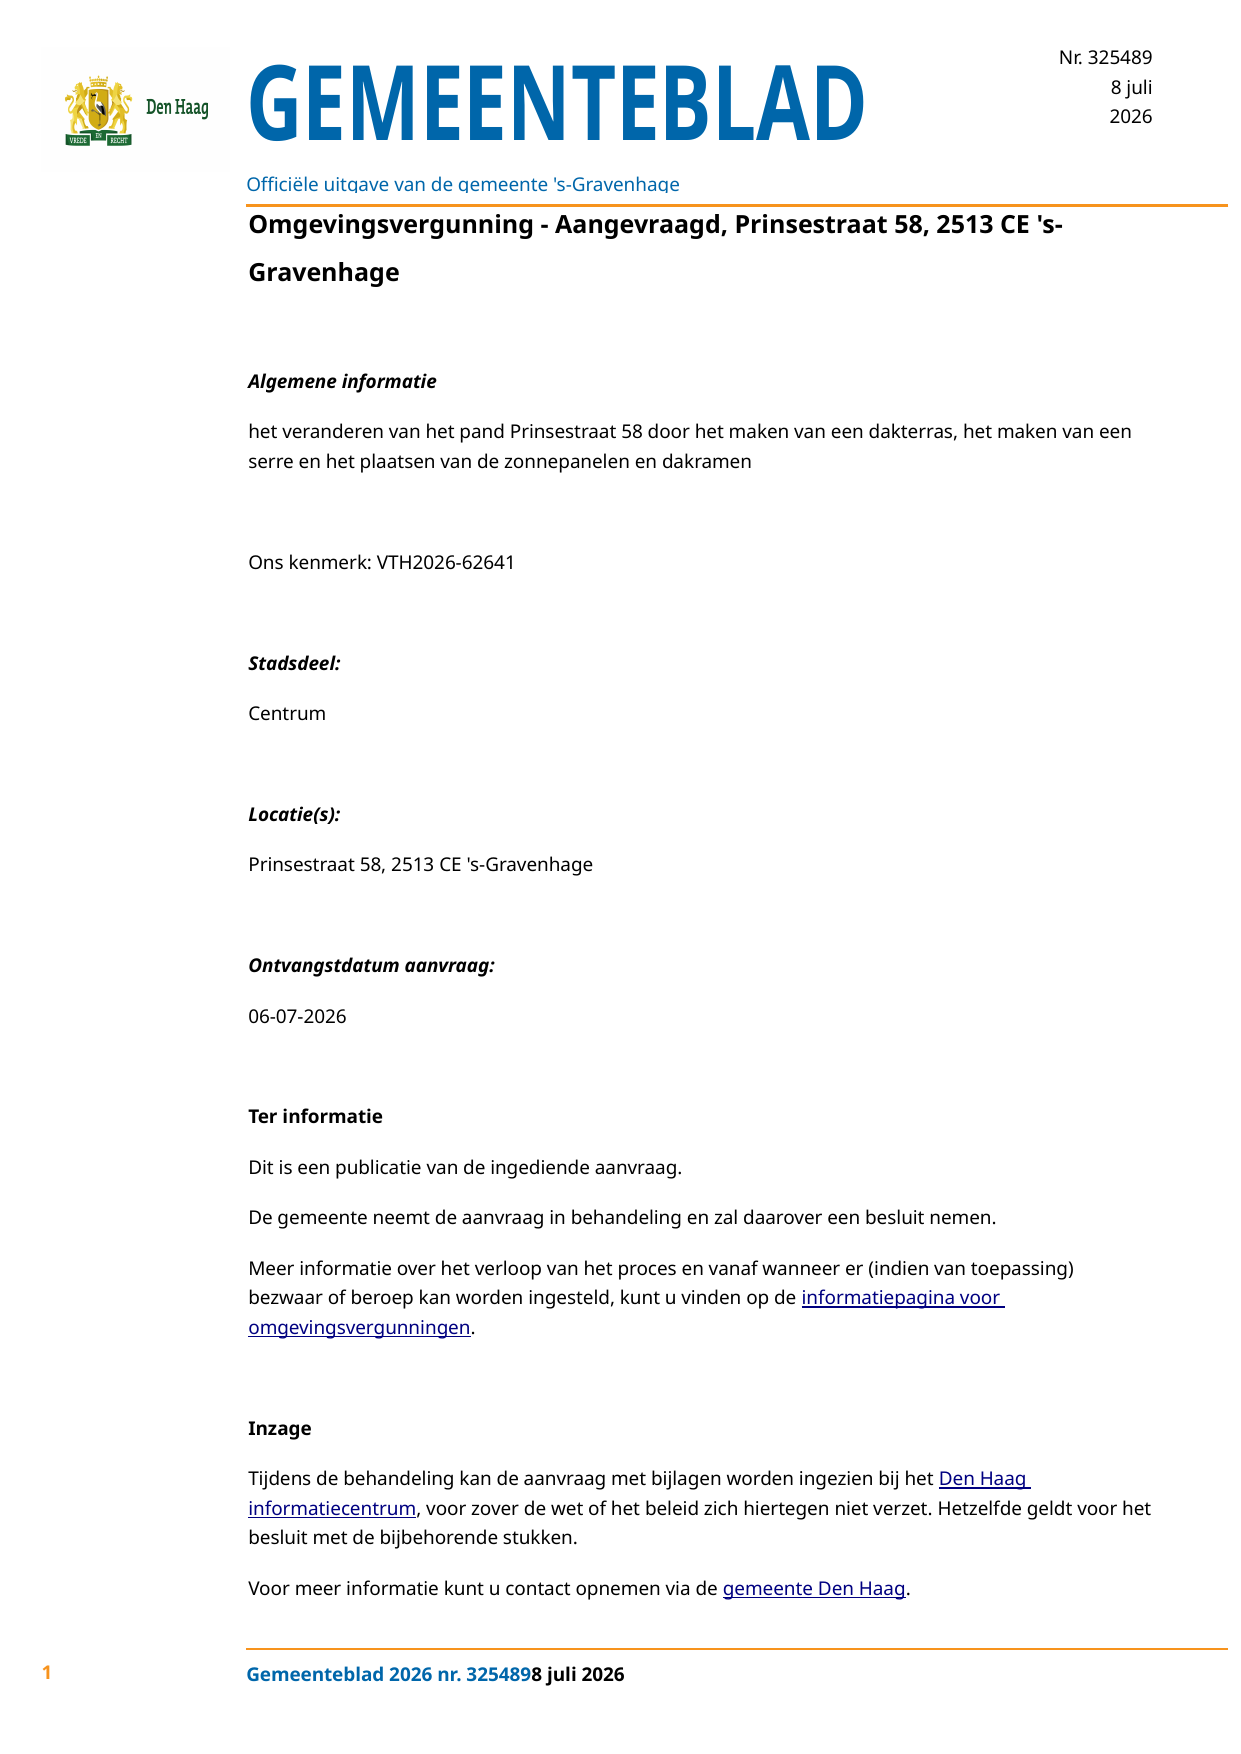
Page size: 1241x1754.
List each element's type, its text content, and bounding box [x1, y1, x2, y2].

text Locatie(s): [248, 801, 1152, 827]
text Ontvangstdatum aanvraag: [248, 952, 1152, 978]
picture [41, 47, 231, 172]
text Meer informatie over het verloop van het proces en vanaf wanneer er (indien van toepassing) bezwaar of beroep kan worden ingesteld, kunt u vinden op de informatiepagina voor omgevingsvergunningen. [248, 1255, 1152, 1340]
text Algemene informatie [248, 368, 1152, 394]
text Inzage [248, 1415, 1152, 1441]
text het veranderen van het pand Prinsestraat 58 door het maken van een dakterras, het maken van een serre en het plaatsen van de zonnepanelen en dakramen [248, 419, 1152, 474]
text Dit is een publicatie van de ingediende aanvraag. [248, 1154, 1152, 1180]
text Tijdens de behandeling kan de aanvraag met bijlagen worden ingezien bij het Den Haag informatiecentrum, voor zover de wet of het beleid zich hiertegen niet verzet. Hetzelfde geldt voor het besluit met de bijbehorende stukken. [248, 1465, 1152, 1550]
text Omgevingsvergunning - Aangevraagd, Prinsestraat 58, 2513 CE 's-Gravenhage [248, 207, 1152, 288]
text Ons kenmerk: VTH2026-62641 [248, 549, 1152, 575]
text 06-07-2026 [248, 1003, 1152, 1029]
text Centrum [248, 700, 1152, 726]
text Stadsdeel: [248, 650, 1152, 676]
text Prinsestraat 58, 2513 CE 's-Gravenhage [248, 852, 1152, 877]
text De gemeente neemt de aanvraag in behandeling en zal daarover een besluit nemen. [248, 1204, 1152, 1230]
text Ter informatie [248, 1104, 1152, 1129]
text Voor meer informatie kunt u contact opnemen via de gemeente Den Haag. [248, 1575, 1152, 1601]
